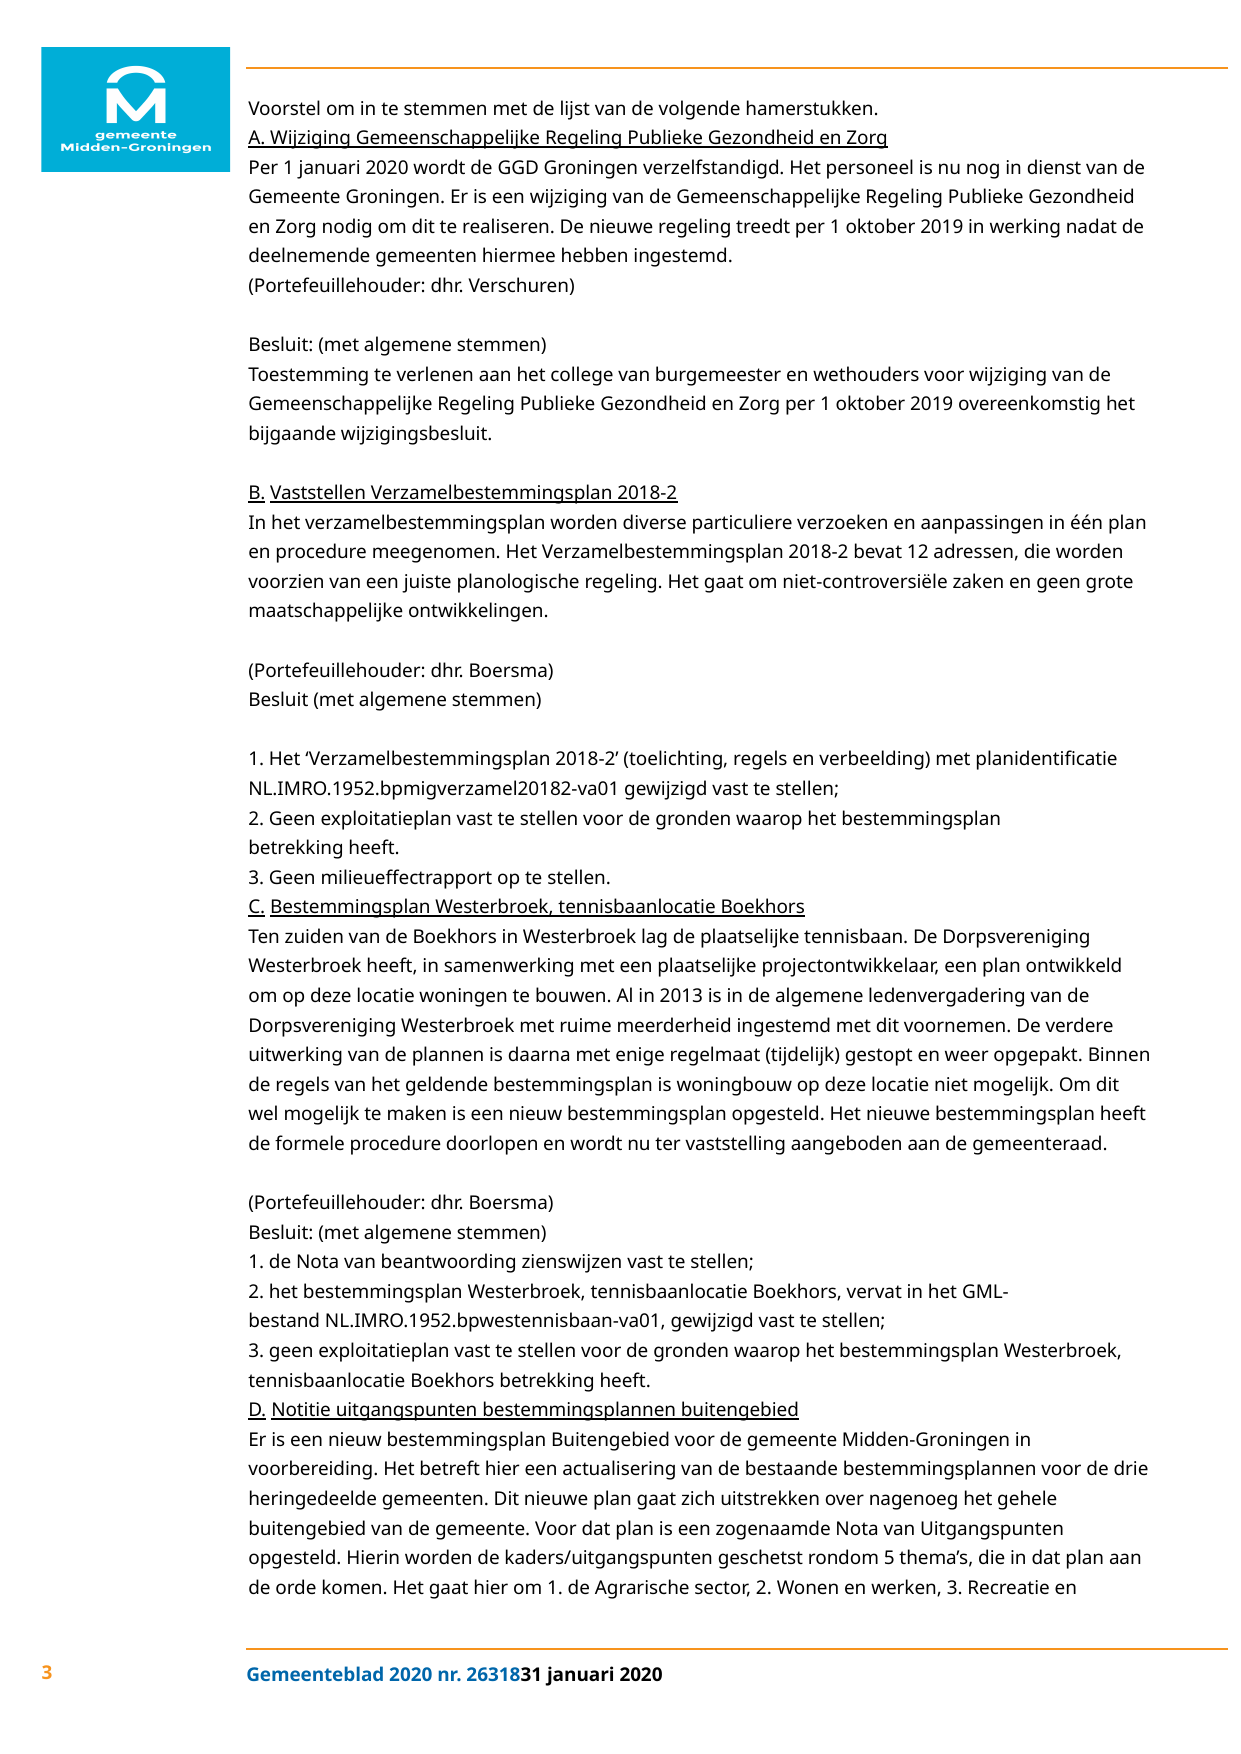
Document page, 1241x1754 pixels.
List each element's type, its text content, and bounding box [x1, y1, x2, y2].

text 3. Geen milieueffectrapport op te stellen. [248, 864, 1152, 890]
text Besluit (met algemene stemmen) [248, 686, 1152, 712]
picture [108, 66, 164, 82]
text A. Wijziging Gemeenschappelijke Regeling Publieke Gezondheid en Zorg [248, 124, 1152, 150]
text Besluit: (met algemene stemmen) [248, 1219, 1152, 1245]
text (Portefeuillehouder: dhr. Verschuren) [248, 272, 1152, 298]
text 2. Geen exploitatieplan vast te stellen voor de gronden waarop het bestemmingsplan [248, 805, 1152, 831]
text 1. de Nota van beantwoording zienswijzen vast te stellen; [248, 1248, 1152, 1274]
text (Portefeuillehouder: dhr. Boersma) [248, 657, 1152, 683]
picture [107, 89, 165, 122]
text Per 1 januari 2020 wordt de GGD Groningen verzelfstandigd. Het personeel is nu nog in dienst van de Gemeente Groningen. Er is een wijziging van de Gemeenschappelijke Regeling Publieke Gezondheid en Zorg nodig om dit te realiseren. De nieuwe regeling treedt per 1 oktober 2019 in werking nadat de deelnemende gemeenten hiermee hebben ingestemd. [248, 154, 1152, 268]
text 1. Het ‘Verzamelbestemmingsplan 2018-2’ (toelichting, regels en verbeelding) met planidentificatie NL.IMRO.1952.bpmigverzamel20182-va01 gewijzigd vast te stellen; [248, 746, 1152, 801]
text Voorstel om in te stemmen met de lijst van de volgende hamerstukken. [248, 95, 1152, 121]
text In het verzamelbestemmingsplan worden diverse particuliere verzoeken en aanpassingen in één plan en procedure meegenomen. Het Verzamelbestemmingsplan 2018-2 bevat 12 adressen, die worden voorzien van een juiste planologische regeling. Het gaat om niet-controversiële zaken en geen grote maatschappelijke ontwikkelingen. [248, 509, 1152, 623]
text Er is een nieuw bestemmingsplan Buitengebied voor de gemeente Midden-Groningen in voorbereiding. Het betreft hier een actualisering van de bestaande bestemmingsplannen voor de drie heringedeelde gemeenten. Dit nieuwe plan gaat zich uitstrekken over nagenoeg het gehele buitengebied van de gemeente. Voor dat plan is een zogenaamde Nota van Uitgangspunten opgesteld. Hierin worden de kaders/uitgangspunten geschetst rondom 5 thema’s, die in dat plan aan de orde komen. Het gaat hier om 1. de Agrarische sector, 2. Wonen en werken, 3. Recreatie en [248, 1426, 1152, 1600]
text Ten zuiden van de Boekhors in Westerbroek lag de plaatselijke tennisbaan. De Dorpsvereniging Westerbroek heeft, in samenwerking met een plaatselijke projectontwikkelaar, een plan ontwikkeld om op deze locatie woningen te bouwen. Al in 2013 is in de algemene ledenvergadering van de Dorpsvereniging Westerbroek met ruime meerderheid ingestemd met dit voornemen. De verdere uitwerking van de plannen is daarna met enige regelmaat (tijdelijk) gestopt en weer opgepakt. Binnen de regels van het geldende bestemmingsplan is woningbouw op deze locatie niet mogelijk. Om dit wel mogelijk te maken is een nieuw bestemmingsplan opgesteld. Het nieuwe bestemmingsplan heeft de formele procedure doorlopen en wordt nu ter vaststelling aangeboden aan de gemeenteraad. [248, 923, 1152, 1156]
text betrekking heeft. [248, 834, 1152, 860]
text 2. het bestemmingsplan Westerbroek, tennisbaanlocatie Boekhors, vervat in het GML- [248, 1278, 1152, 1304]
text bestand NL.IMRO.1952.bpwestennisbaan-va01, gewijzigd vast te stellen; [248, 1308, 1152, 1333]
text 3. geen exploitatieplan vast te stellen voor de gronden waarop het bestemmingsplan Westerbroek, tennisbaanlocatie Boekhors betrekking heeft. [248, 1337, 1152, 1393]
text D. Notitie uitgangspunten bestemmingsplannen buitengebied [248, 1396, 1152, 1422]
text B. Vaststellen Verzamelbestemmingsplan 2018-2 [248, 479, 1152, 505]
text (Portefeuillehouder: dhr. Boersma) [248, 1189, 1152, 1215]
text Besluit: (met algemene stemmen) [248, 331, 1152, 357]
text C. Bestemmingsplan Westerbroek, tennisbaanlocatie Boekhors [248, 893, 1152, 919]
picture [184, 146, 190, 153]
text Toestemming te verlenen aan het college van burgemeester en wethouders voor wijziging van de Gemeenschappelijke Regeling Publieke Gezondheid en Zorg per 1 oktober 2019 overeenkomstig het bijgaande wijzigingsbesluit. [248, 361, 1152, 446]
